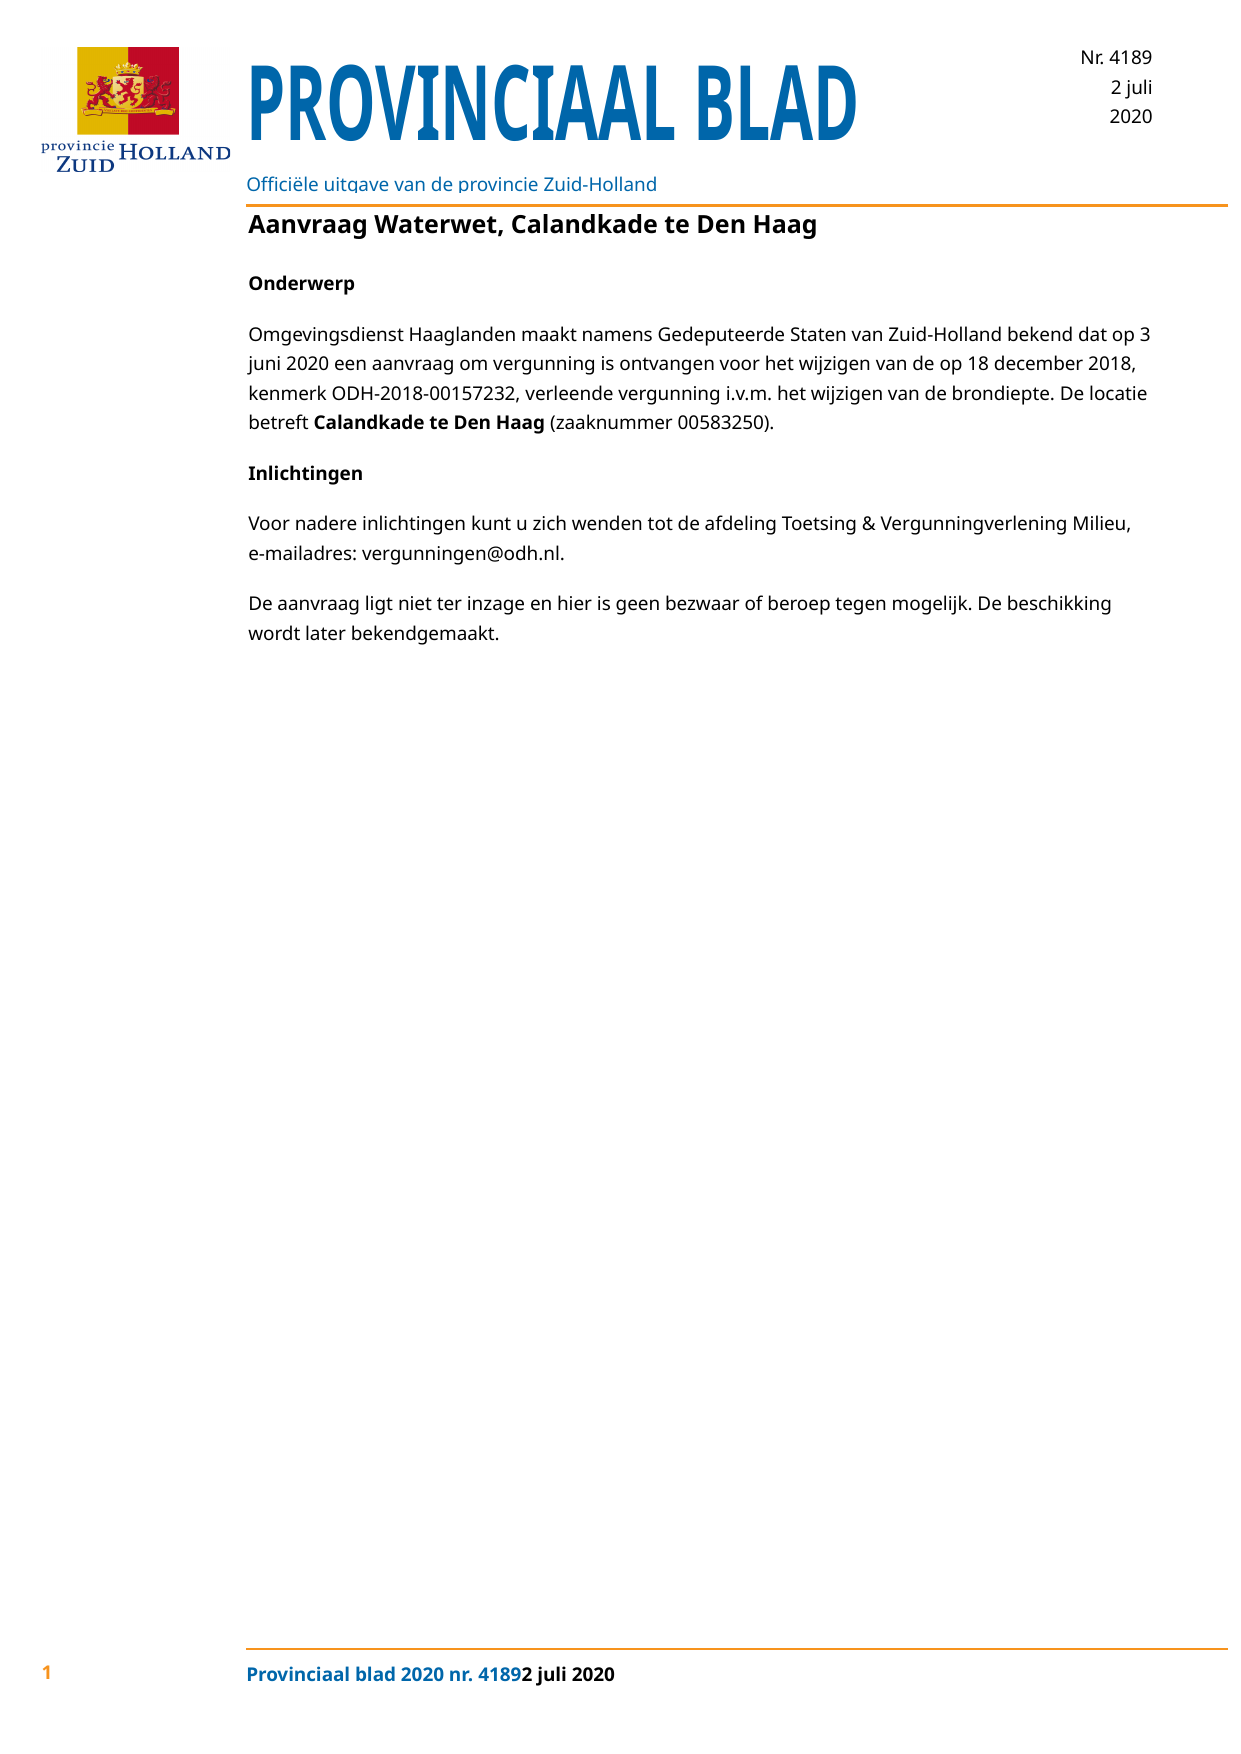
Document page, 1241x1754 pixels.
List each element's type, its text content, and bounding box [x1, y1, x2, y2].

text De aanvraag ligt niet ter inzage en hier is geen bezwaar of beroep tegen mogelijk. De beschikking wordt later bekendgemaakt. [248, 590, 1152, 646]
text Omgevingsdienst Haaglanden maakt namens Gedeputeerde Staten van Zuid-Holland bekend dat op 3 juni 2020 een aanvraag om vergunning is ontvangen voor het wijzigen van de op 18 december 2018, kenmerk ODH-2018-00157232, verleende vergunning i.v.m. het wijzigen van de brondiepte. De locatie betreft Calandkade te Den Haag (zaaknummer 00583250). [248, 321, 1152, 435]
text Inlichtingen [248, 460, 1152, 486]
text Onderwerp [248, 270, 1152, 296]
text Voor nadere inlichtingen kunt u zich wenden tot de afdeling Toetsing & Vergunningverlening Milieu, e-mailadres: vergunningen@odh.nl. [248, 510, 1152, 566]
picture [41, 47, 231, 172]
text Aanvraag Waterwet, Calandkade te Den Haag [248, 207, 1152, 241]
